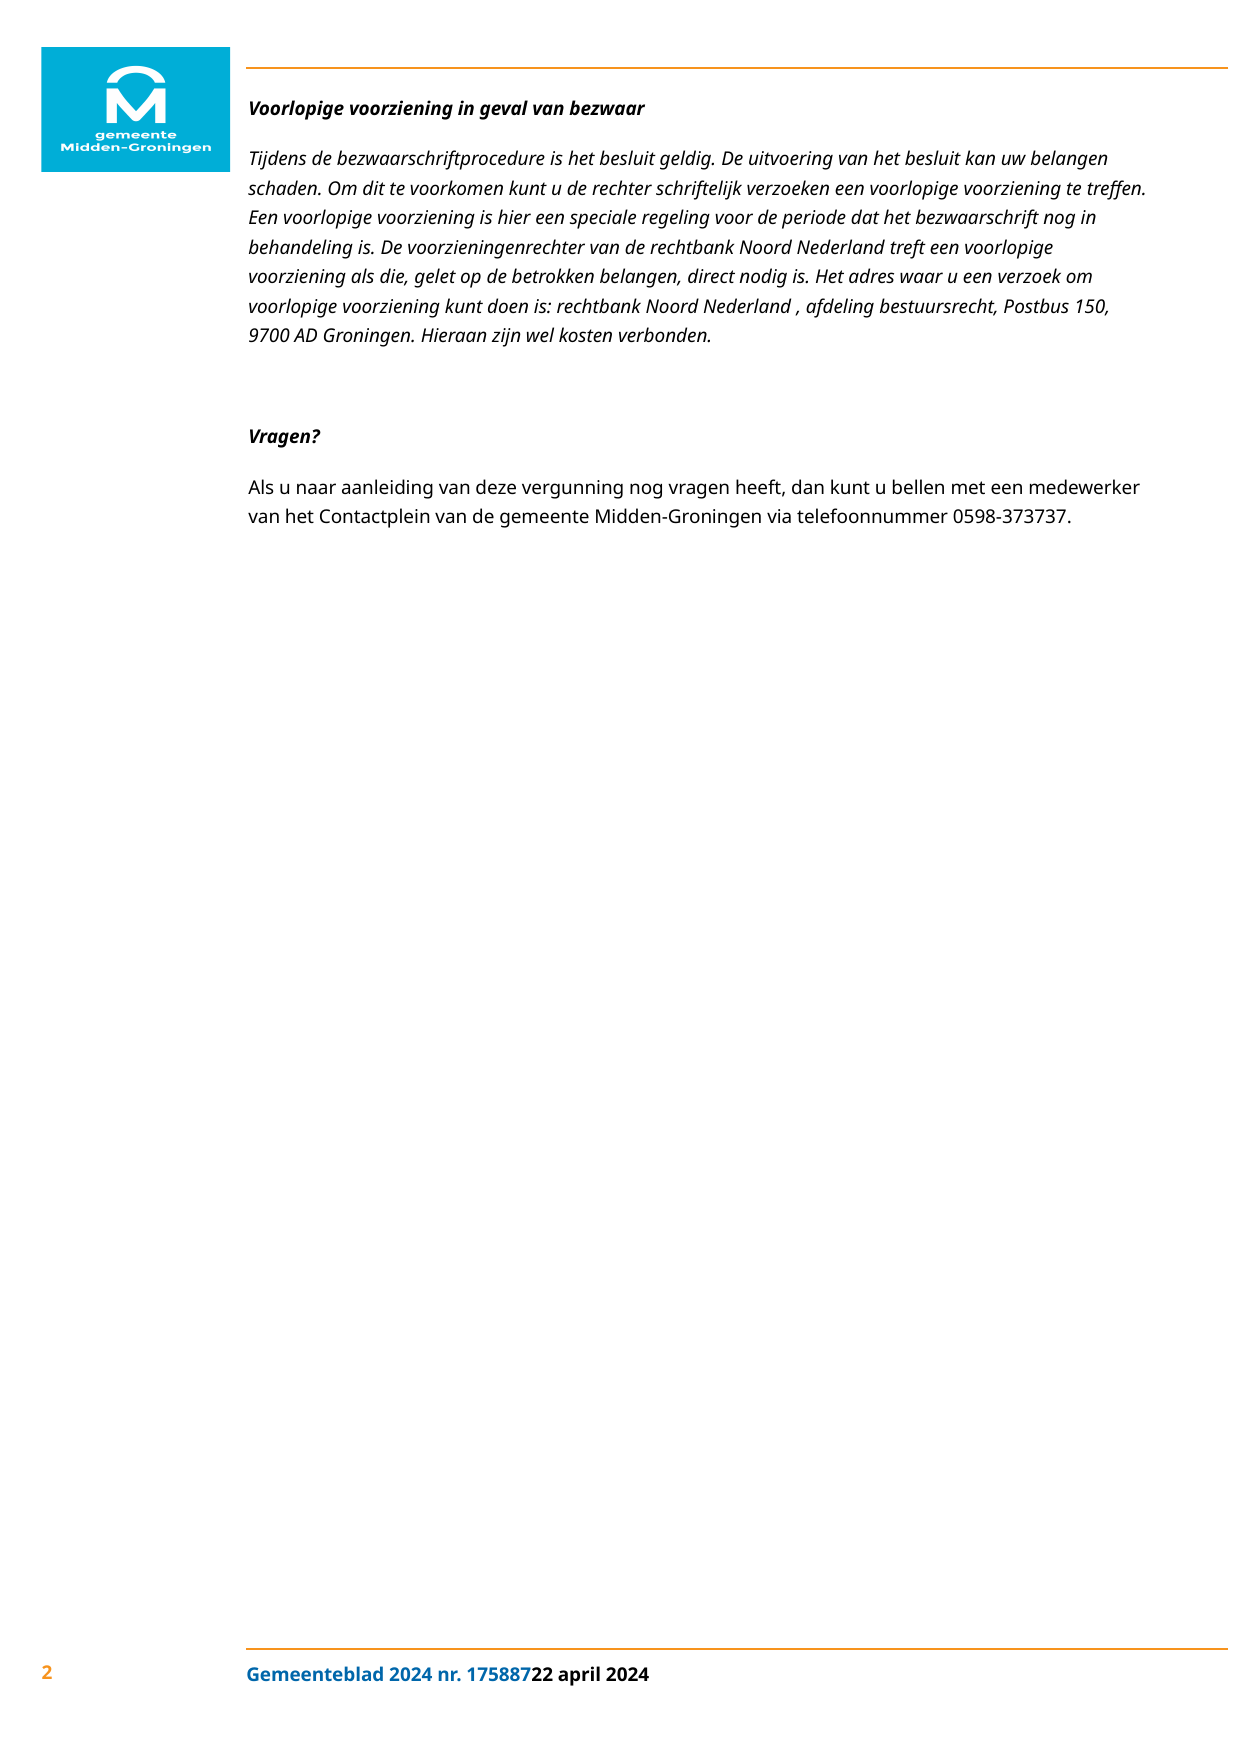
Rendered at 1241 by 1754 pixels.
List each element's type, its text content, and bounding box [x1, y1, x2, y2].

text Tijdens de bezwaarschriftprocedure is het besluit geldig. De uitvoering van het besluit kan uw belangen schaden. Om dit te voorkomen kunt u de rechter schriftelijk verzoeken een voorlopige voorziening te treffen. Een voorlopige voorziening is hier een speciale regeling voor de periode dat het bezwaarschrift nog in behandeling is. De voorzieningenrechter van de rechtbank Noord Nederland treft een voorlopige voorziening als die, gelet op de betrokken belangen, direct nodig is. Het adres waar u een verzoek om voorlopige voorziening kunt doen is: rechtbank Noord Nederland , afdeling bestuursrecht, Postbus 150, 9700 AD Groningen. Hieraan zijn wel kosten verbonden. [248, 145, 1152, 348]
picture [184, 146, 190, 153]
text Voorlopige voorziening in geval van bezwaar [248, 95, 1152, 121]
picture [108, 66, 164, 82]
picture [107, 89, 165, 122]
text Als u naar aanleiding van deze vergunning nog vragen heeft, dan kunt u bellen met een medewerker van het Contactplein van de gemeente Midden-Groningen via telefoonnummer 0598-373737. [248, 474, 1152, 529]
text Vragen? [248, 423, 1152, 449]
